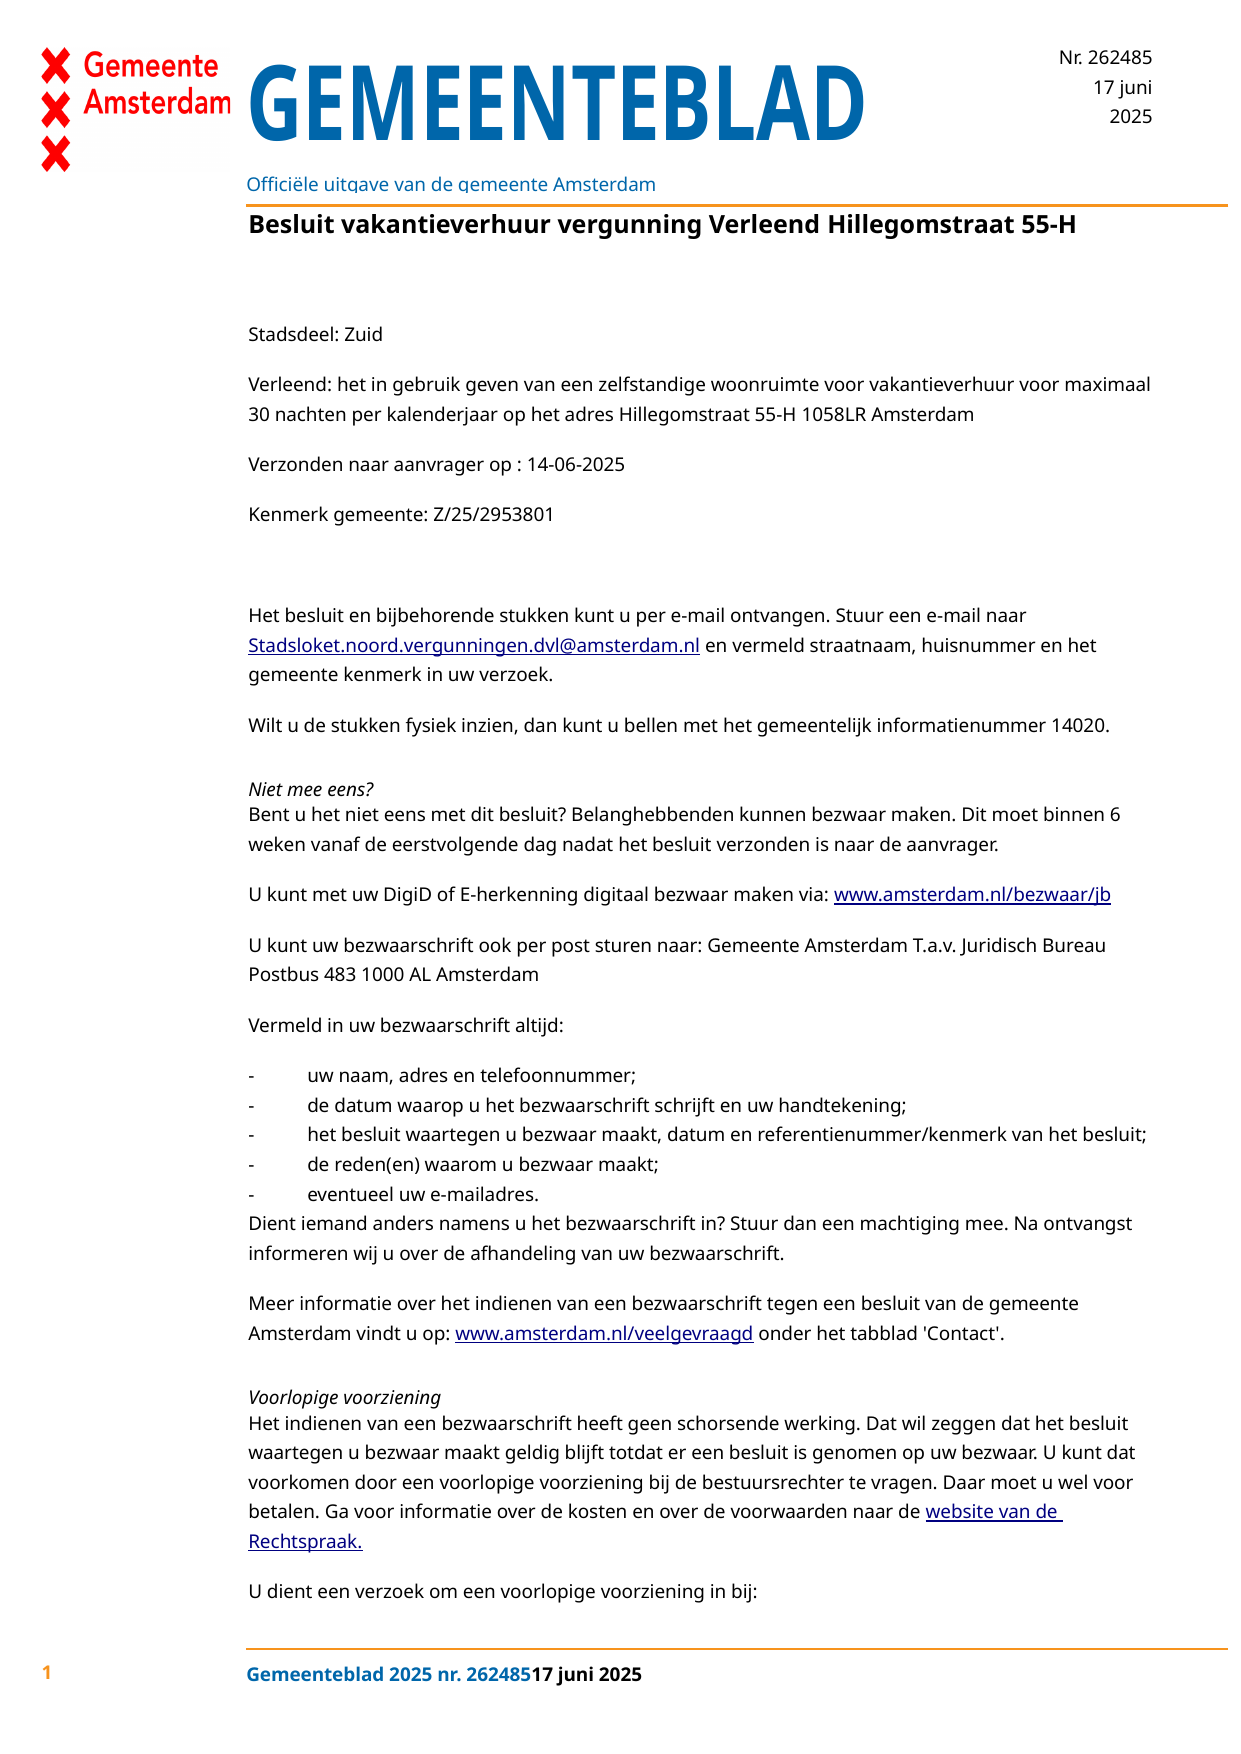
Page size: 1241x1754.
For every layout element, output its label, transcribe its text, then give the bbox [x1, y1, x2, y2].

list de reden(en) waarom u bezwaar maakt; [248, 1151, 1152, 1177]
text Voorlopige voorziening [248, 1384, 1152, 1410]
text Het besluit en bijbehorende stukken kunt u per e-mail ontvangen. Stuur een e-mail naar Stadsloket.noord.vergunningen.dvl@amsterdam.nl en vermeld straatnaam, huisnummer en het gemeente kenmerk in uw verzoek. [248, 602, 1152, 687]
text Niet mee eens? [248, 776, 1152, 802]
text Verzonden naar aanvrager op : 14-06-2025 [248, 451, 1152, 477]
text Kenmerk gemeente: Z/25/2953801 [248, 502, 1152, 527]
text Besluit vakantieverhuur vergunning Verleend Hillegomstraat 55-H [248, 207, 1152, 241]
text U kunt uw bezwaarschrift ook per post sturen naar: Gemeente Amsterdam T.a.v. Juridisch Bureau Postbus 483 1000 AL Amsterdam [248, 932, 1152, 987]
list de datum waarop u het bezwaarschrift schrijft en uw handtekening; [248, 1092, 1152, 1118]
text Vermeld in uw bezwaarschrift altijd: [248, 1012, 1152, 1038]
list eventueel uw e-mailadres. [248, 1181, 1152, 1207]
text Het indienen van een bezwaarschrift heeft geen schorsende werking. Dat wil zeggen dat het besluit waartegen u bezwaar maakt geldig blijft totdat er een besluit is genomen op uw bezwaar. U kunt dat voorkomen door een voorlopige voorziening bij de bestuursrechter te vragen. Daar moet u wel voor betalen. Ga voor informatie over de kosten en over de voorwaarden naar de website van de Rechtspraak. [248, 1410, 1152, 1554]
text Dient iemand anders namens u het bezwaarschrift in? Stuur dan een machtiging mee. Na ontvangst informeren wij u over de afhandeling van uw bezwaarschrift. [248, 1210, 1152, 1266]
text Meer informatie over het indienen van een bezwaarschrift tegen een besluit van de gemeente Amsterdam vindt u op: www.amsterdam.nl/veelgevraagd onder het tabblad 'Contact'. [248, 1290, 1152, 1346]
text U kunt met uw DigiD of E-herkenning digitaal bezwaar maken via: www.amsterdam.nl/bezwaar/jb [248, 882, 1152, 907]
list het besluit waartegen u bezwaar maakt, datum en referentienummer/kenmerk van het besluit; [248, 1122, 1152, 1147]
text Verleend: het in gebruik geven van een zelfstandige woonruimte voor vakantieverhuur voor maximaal 30 nachten per kalenderjaar op het adres Hillegomstraat 55-H 1058LR Amsterdam [248, 371, 1152, 426]
text Wilt u de stukken fysiek inzien, dan kunt u bellen met het gemeentelijk informatienummer 14020. [248, 712, 1152, 738]
picture [41, 47, 231, 172]
list uw naam, adres en telefoonnummer; [248, 1062, 1152, 1088]
text Bent u het niet eens met dit besluit? Belanghebbenden kunnen bezwaar maken. Dit moet binnen 6 weken vanaf de eerstvolgende dag nadat het besluit verzonden is naar de aanvrager. [248, 802, 1152, 857]
text U dient een verzoek om een voorlopige voorziening in bij: [248, 1578, 1152, 1604]
text Stadsdeel: Zuid [248, 321, 1152, 346]
